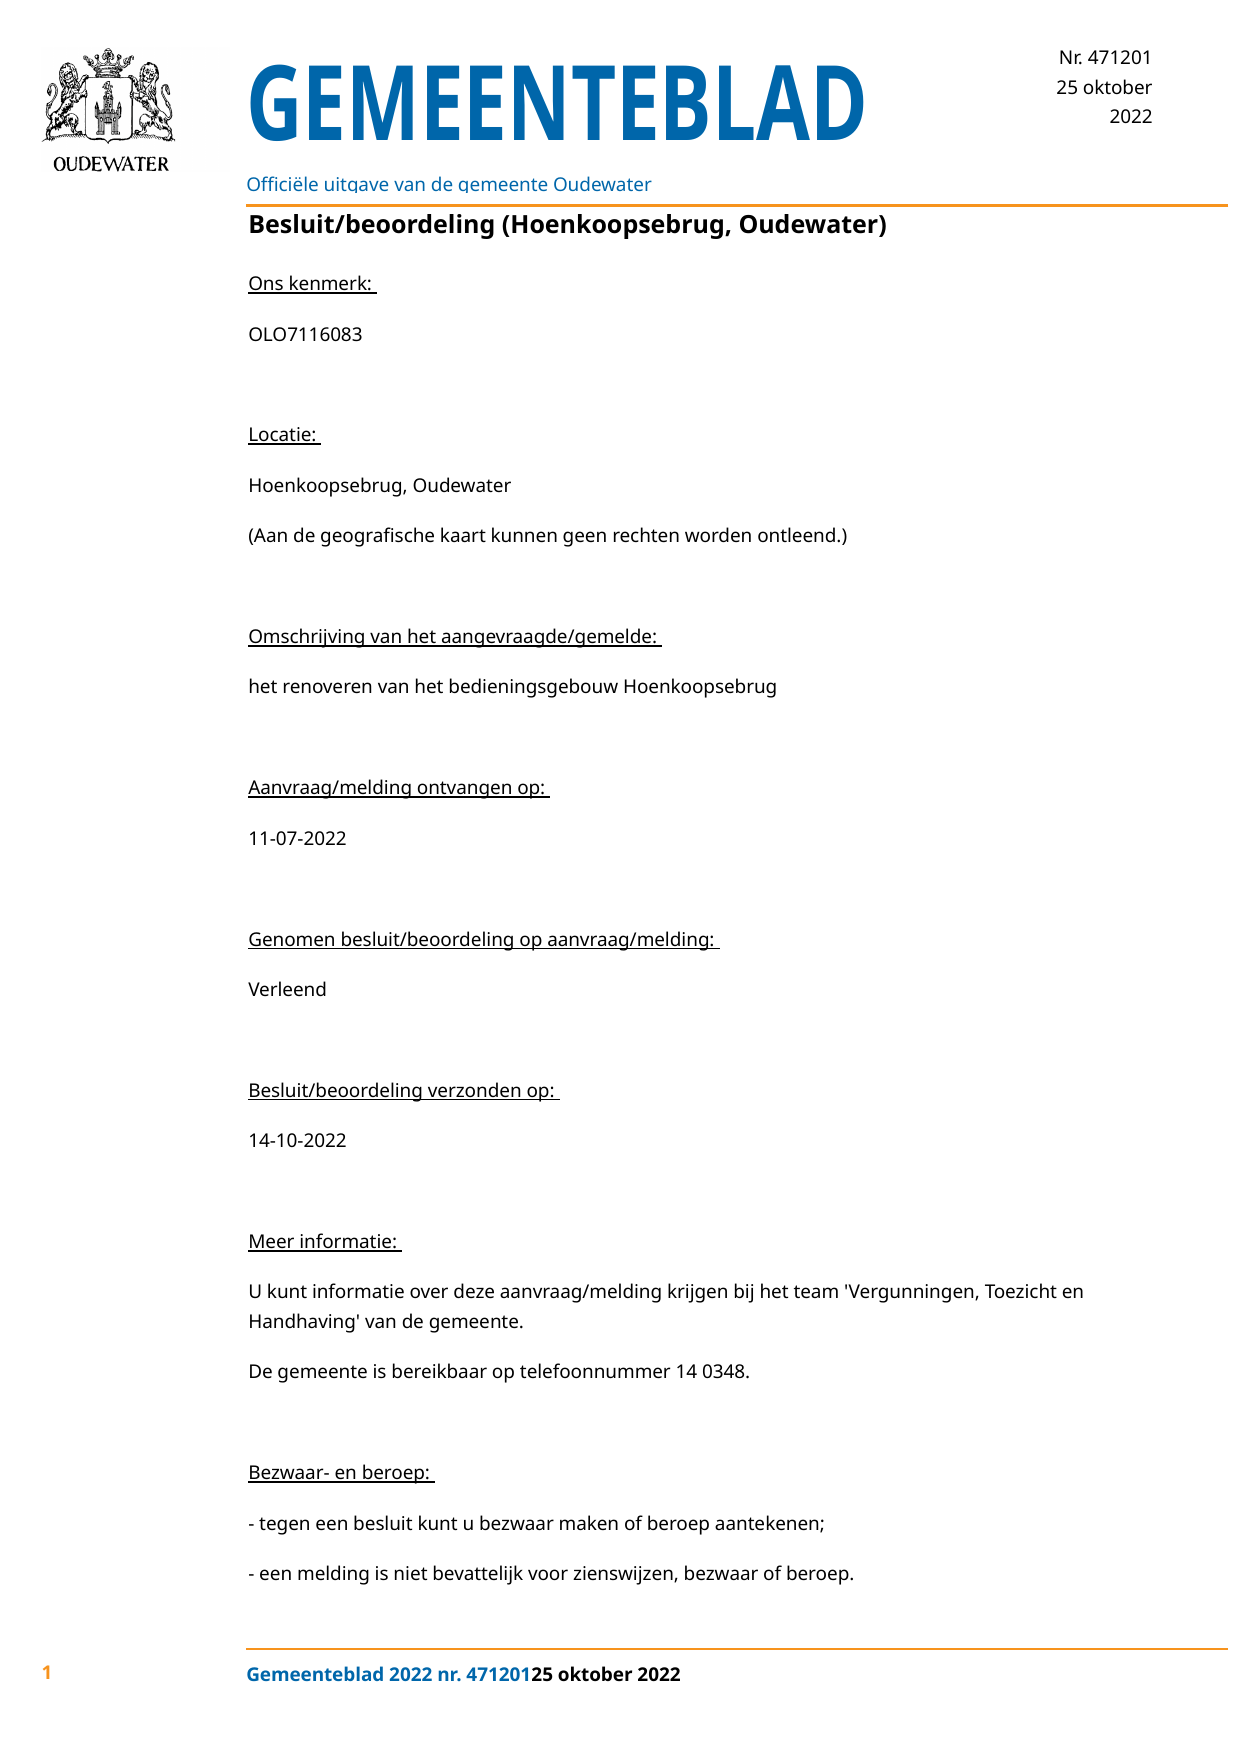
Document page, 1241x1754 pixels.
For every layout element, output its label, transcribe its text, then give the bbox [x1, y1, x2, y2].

text 11-07-2022 [248, 825, 1152, 851]
text Besluit/beoordeling (Hoenkoopsebrug, Oudewater) [248, 207, 1152, 241]
text Locatie: [248, 422, 1152, 447]
text Bezwaar- en beroep: [248, 1459, 1152, 1485]
text Hoenkoopsebrug, Oudewater [248, 472, 1152, 498]
text Genomen besluit/beoordeling op aanvraag/melding: [248, 926, 1152, 951]
text Meer informatie: [248, 1228, 1152, 1254]
text (Aan de geografische kaart kunnen geen rechten worden ontleend.) [248, 522, 1152, 548]
text het renoveren van het bedieningsgebouw Hoenkoopsebrug [248, 674, 1152, 699]
text OLO7116083 [248, 321, 1152, 346]
text Verleend [248, 976, 1152, 1002]
picture [41, 47, 231, 172]
text Omschrijving van het aangevraagde/gemelde: [248, 623, 1152, 649]
text Besluit/beoordeling verzonden op: [248, 1077, 1152, 1103]
text De gemeente is bereikbaar op telefoonnummer 14 0348. [248, 1359, 1152, 1384]
text - een melding is niet bevattelijk voor zienswijzen, bezwaar of beroep. [248, 1560, 1152, 1586]
text 14-10-2022 [248, 1127, 1152, 1153]
text - tegen een besluit kunt u bezwaar maken of beroep aantekenen; [248, 1510, 1152, 1536]
text Aanvraag/melding ontvangen op: [248, 774, 1152, 800]
text Ons kenmerk: [248, 270, 1152, 296]
text U kunt informatie over deze aanvraag/melding krijgen bij het team 'Vergunningen, Toezicht en Handhaving' van de gemeente. [248, 1279, 1152, 1334]
